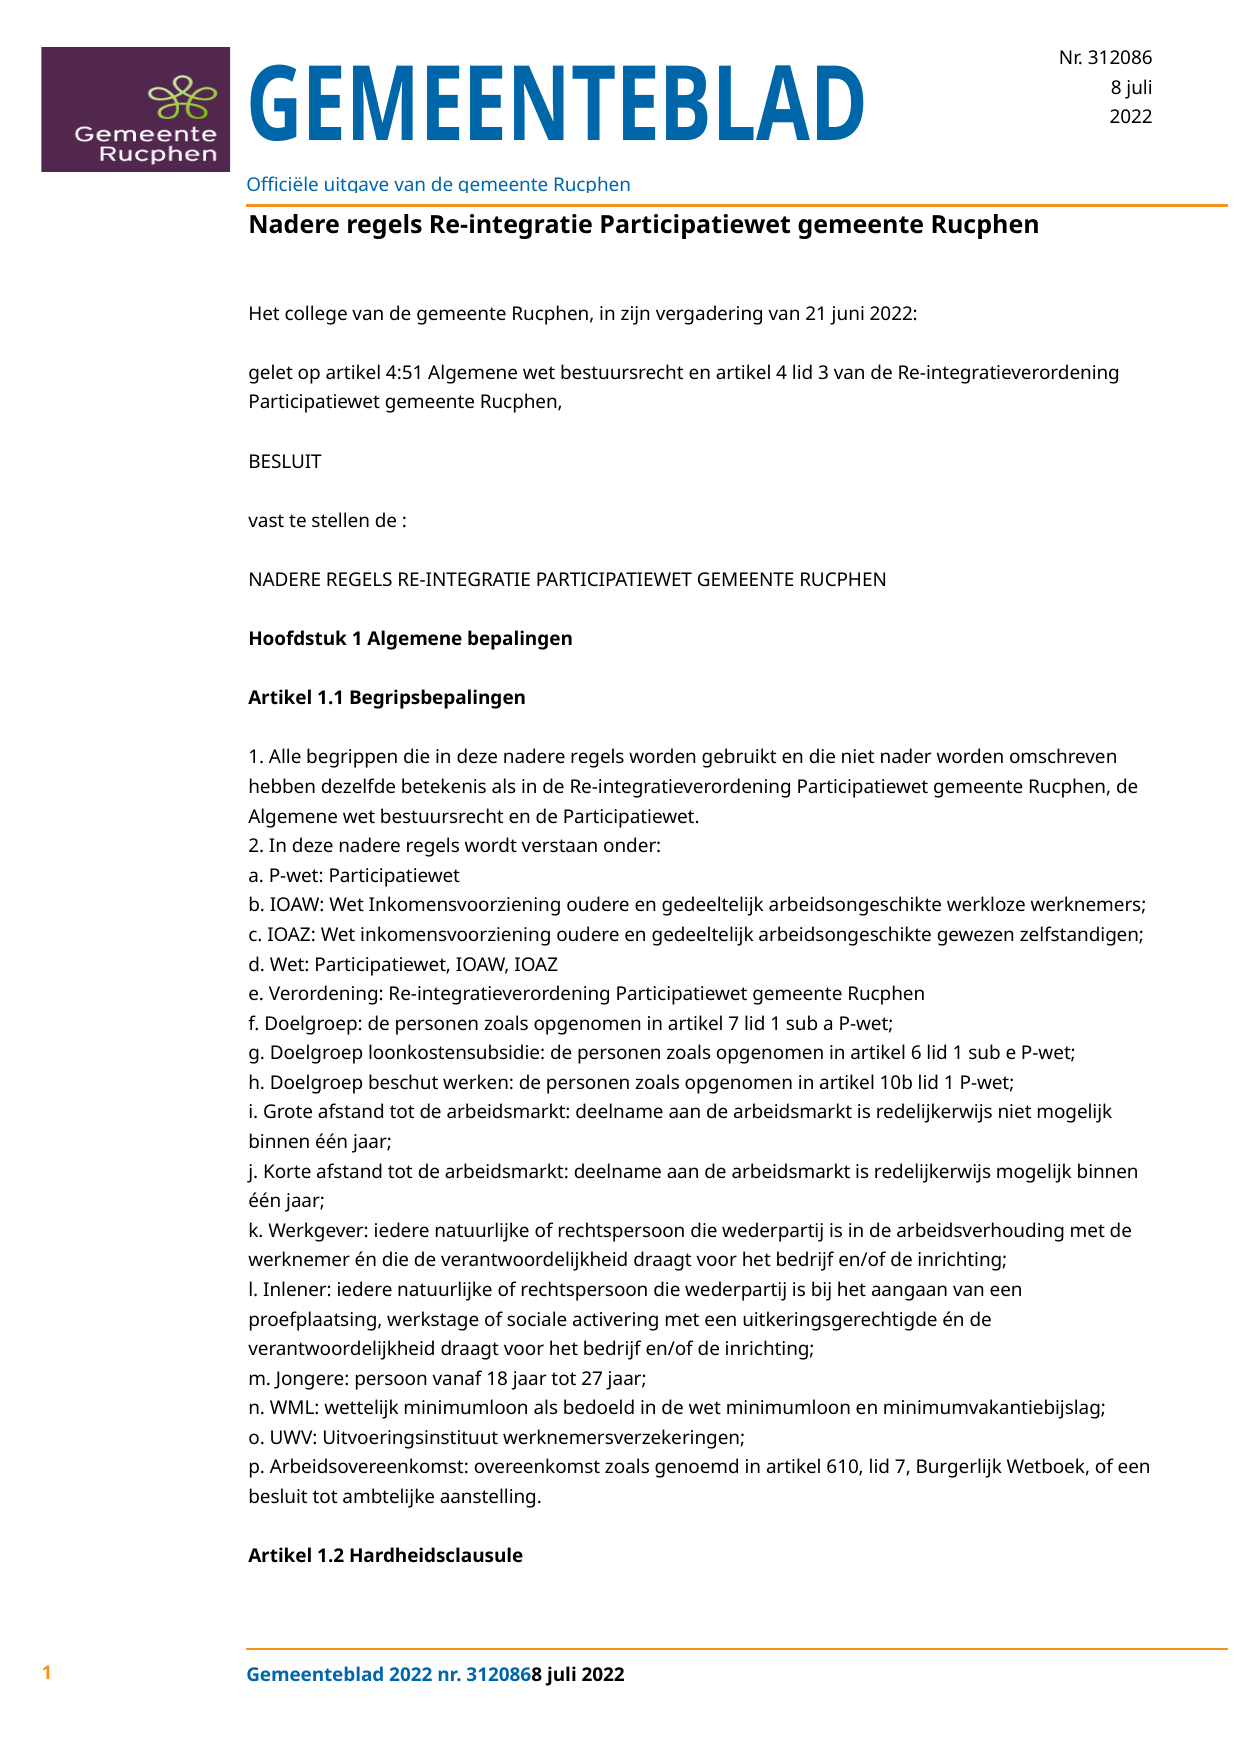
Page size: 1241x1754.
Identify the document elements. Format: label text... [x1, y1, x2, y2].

picture [41, 47, 231, 172]
text Hoofdstuk 1 Algemene bepalingen [248, 625, 1152, 651]
text a. P-wet: Participatiewet [248, 862, 1152, 888]
text n. WML: wettelijk minimumloon als bedoeld in de wet minimumloon en minimumvakantiebijslag; [248, 1394, 1152, 1420]
text BESLUIT [248, 448, 1152, 473]
text f. Doelgroep: de personen zoals opgenomen in artikel 7 lid 1 sub a P-wet; [248, 1010, 1152, 1036]
text Artikel 1.2 Hardheidsclausule [248, 1542, 1152, 1568]
text 1. Alle begrippen die in deze nadere regels worden gebruikt en die niet nader worden omschreven hebben dezelfde betekenis als in de Re-integratieverordening Participatiewet gemeente Rucphen, de Algemene wet bestuursrecht en de Participatiewet. [248, 744, 1152, 828]
text o. UWV: Uitvoeringsinstituut werknemersverzekeringen; [248, 1424, 1152, 1450]
text e. Verordening: Re-integratieverordening Participatiewet gemeente Rucphen [248, 980, 1152, 1006]
text Het college van de gemeente Rucphen, in zijn vergadering van 21 juni 2022: [248, 300, 1152, 326]
text l. Inlener: iedere natuurlijke of rechtspersoon die wederpartij is bij het aangaan van een proefplaatsing, werkstage of sociale activering met een uitkeringsgerechtigde én de verantwoordelijkheid draagt voor het bedrijf en/of de inrichting; [248, 1276, 1152, 1361]
text g. Doelgroep loonkostensubsidie: de personen zoals opgenomen in artikel 6 lid 1 sub e P-wet; [248, 1039, 1152, 1065]
text gelet op artikel 4:51 Algemene wet bestuursrecht en artikel 4 lid 3 van de Re-integratieverordening Participatiewet gemeente Rucphen, [248, 359, 1152, 414]
text d. Wet: Participatiewet, IOAW, IOAZ [248, 951, 1152, 976]
text 2. In deze nadere regels wordt verstaan onder: [248, 832, 1152, 858]
text h. Doelgroep beschut werken: de personen zoals opgenomen in artikel 10b lid 1 P-wet; [248, 1069, 1152, 1095]
text c. IOAZ: Wet inkomensvoorziening oudere en gedeeltelijk arbeidsongeschikte gewezen zelfstandigen; [248, 921, 1152, 947]
text i. Grote afstand tot de arbeidsmarkt: deelname aan de arbeidsmarkt is redelijkerwijs niet mogelijk binnen één jaar; [248, 1099, 1152, 1154]
text Nadere regels Re-integratie Participatiewet gemeente Rucphen [248, 207, 1152, 241]
text b. IOAW: Wet Inkomensvoorziening oudere en gedeeltelijk arbeidsongeschikte werkloze werknemers; [248, 892, 1152, 917]
text p. Arbeidsovereenkomst: overeenkomst zoals genoemd in artikel 610, lid 7, Burgerlijk Wetboek, of een besluit tot ambtelijke aanstelling. [248, 1454, 1152, 1509]
text k. Werkgever: iedere natuurlijke of rechtspersoon die wederpartij is in de arbeidsverhouding met de werknemer én die de verantwoordelijkheid draagt voor het bedrijf en/of de inrichting; [248, 1217, 1152, 1272]
text vast te stellen de : [248, 507, 1152, 533]
text NADERE REGELS RE-INTEGRATIE PARTICIPATIEWET GEMEENTE RUCPHEN [248, 566, 1152, 592]
text Artikel 1.1 Begripsbepalingen [248, 684, 1152, 710]
text m. Jongere: persoon vanaf 18 jaar tot 27 jaar; [248, 1365, 1152, 1391]
text j. Korte afstand tot de arbeidsmarkt: deelname aan de arbeidsmarkt is redelijkerwijs mogelijk binnen één jaar; [248, 1158, 1152, 1213]
